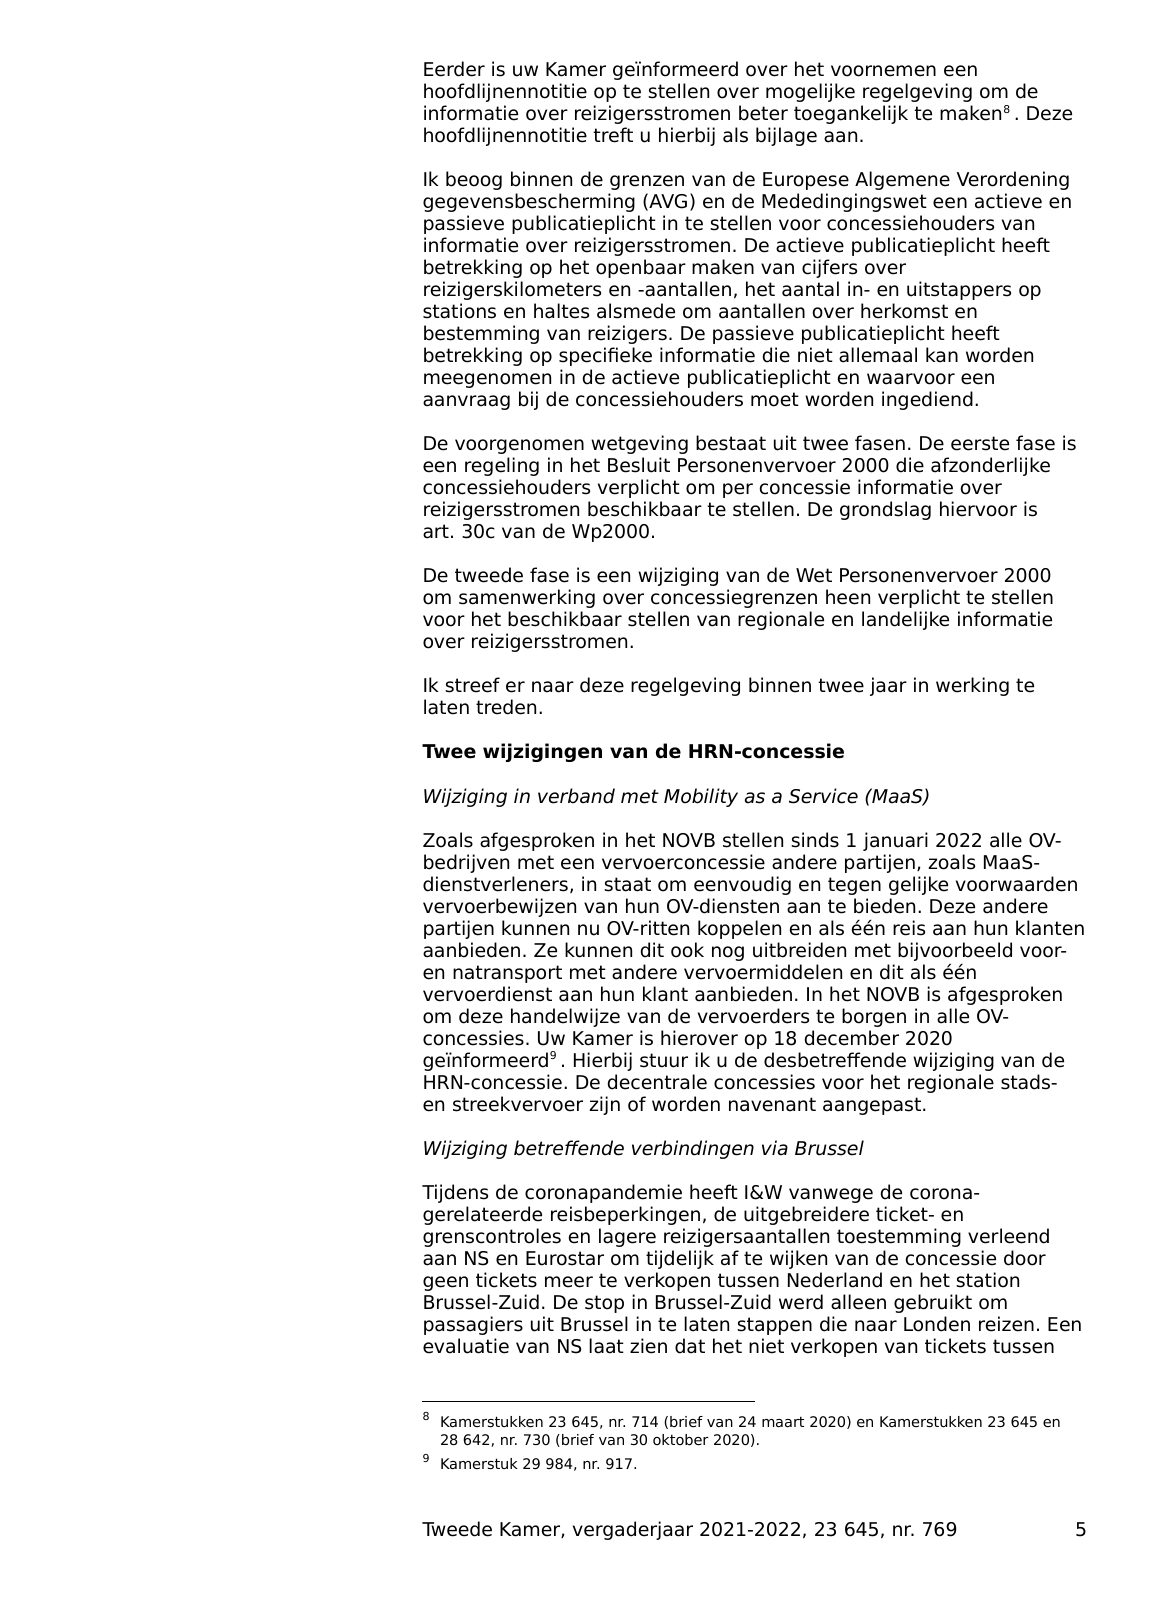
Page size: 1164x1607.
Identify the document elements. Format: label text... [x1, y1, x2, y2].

subtitle Twee wijzigingen van de HRN-concessie [422, 741, 1087, 763]
text Tijdens de coronapandemie heeft I&W vanwege de corona-gerelateerde reisbeperkingen, de uitgebreidere ticket- en grenscontroles en lagere reizigersaantallen toestemming verleend aan NS en Eurostar om tijdelijk af te wijken van de concessie door geen tickets meer te verkopen tussen Nederland en het station Brussel-Zuid. De stop in Brussel-Zuid werd alleen gebruikt om passagiers uit Brussel in te laten stappen die naar Londen reizen. Een evaluatie van NS laat zien dat het niet verkopen van tickets tussen [422, 1182, 1087, 1358]
text Eerder is uw Kamer geïnformeerd over het voornemen een hoofdlijnennotitie op te stellen over mogelijke regelgeving om de informatie over reizigersstromen beter toegankelijk te maken. Deze hoofdlijnennotitie treft u hierbij als bijlage aan. [422, 59, 1087, 147]
text De voorgenomen wetgeving bestaat uit twee fasen. De eerste fase is een regeling in het Besluit Personenvervoer 2000 die afzonderlijke concessiehouders verplicht om per concessie informatie over reizigersstromen beschikbaar te stellen. De grondslag hiervoor is art. 30c van de Wp2000. [422, 433, 1087, 543]
text De tweede fase is een wijziging van de Wet Personenvervoer 2000 om samenwerking over concessiegrenzen heen verplicht te stellen voor het beschikbaar stellen van regionale en landelijke informatie over reizigersstromen. [422, 565, 1087, 653]
text Zoals afgesproken in het NOVB stellen sinds 1 januari 2022 alle OV-bedrijven met een vervoerconcessie andere partijen, zoals MaaS-dienstverleners, in staat om eenvoudig en tegen gelijke voorwaarden vervoerbewijzen van hun OV-diensten aan te bieden. Deze andere partijen kunnen nu OV-ritten koppelen en als één reis aan hun klanten aanbieden. Ze kunnen dit ook nog uitbreiden met bijvoorbeeld voor- en natransport met andere vervoermiddelen en dit als één vervoerdienst aan hun klant aanbieden. In het NOVB is afgesproken om deze handelwijze van de vervoerders te borgen in alle OV-concessies. Uw Kamer is hierover op 18 december 2020 geïnformeerd. Hierbij stuur ik u de desbetreffende wijziging van de HRN-concessie. De decentrale concessies voor het regionale stads- en streekvervoer zijn of worden navenant aangepast. [422, 830, 1087, 1116]
text Kamerstuk 29 984, nr. 917. [422, 1452, 1087, 1474]
subtitle Wijziging in verband met Mobility as a Service (MaaS) [422, 786, 1087, 808]
text Ik streef er naar deze regelgeving binnen twee jaar in werking te laten treden. [422, 675, 1087, 719]
text Ik beoog binnen de grenzen van de Europese Algemene Verordening gegevensbescherming (AVG) en de Mededingingswet een actieve en passieve publicatieplicht in te stellen voor concessiehouders van informatie over reizigersstromen. De actieve publicatieplicht heeft betrekking op het openbaar maken van cijfers over reizigerskilometers en -aantallen, het aantal in- en uitstappers op stations en haltes alsmede om aantallen over herkomst en bestemming van reizigers. De passieve publicatieplicht heeft betrekking op specifieke informatie die niet allemaal kan worden meegenomen in de actieve publicatieplicht en waarvoor een aanvraag bij de concessiehouders moet worden ingediend. [422, 169, 1087, 411]
subtitle Wijziging betreffende verbindingen via Brussel [422, 1138, 1087, 1160]
text Kamerstukken 23 645, nr. 714 (brief van 24 maart 2020) en Kamerstukken 23 645 en 28 642, nr. 730 (brief van 30 oktober 2020). [422, 1410, 1087, 1449]
